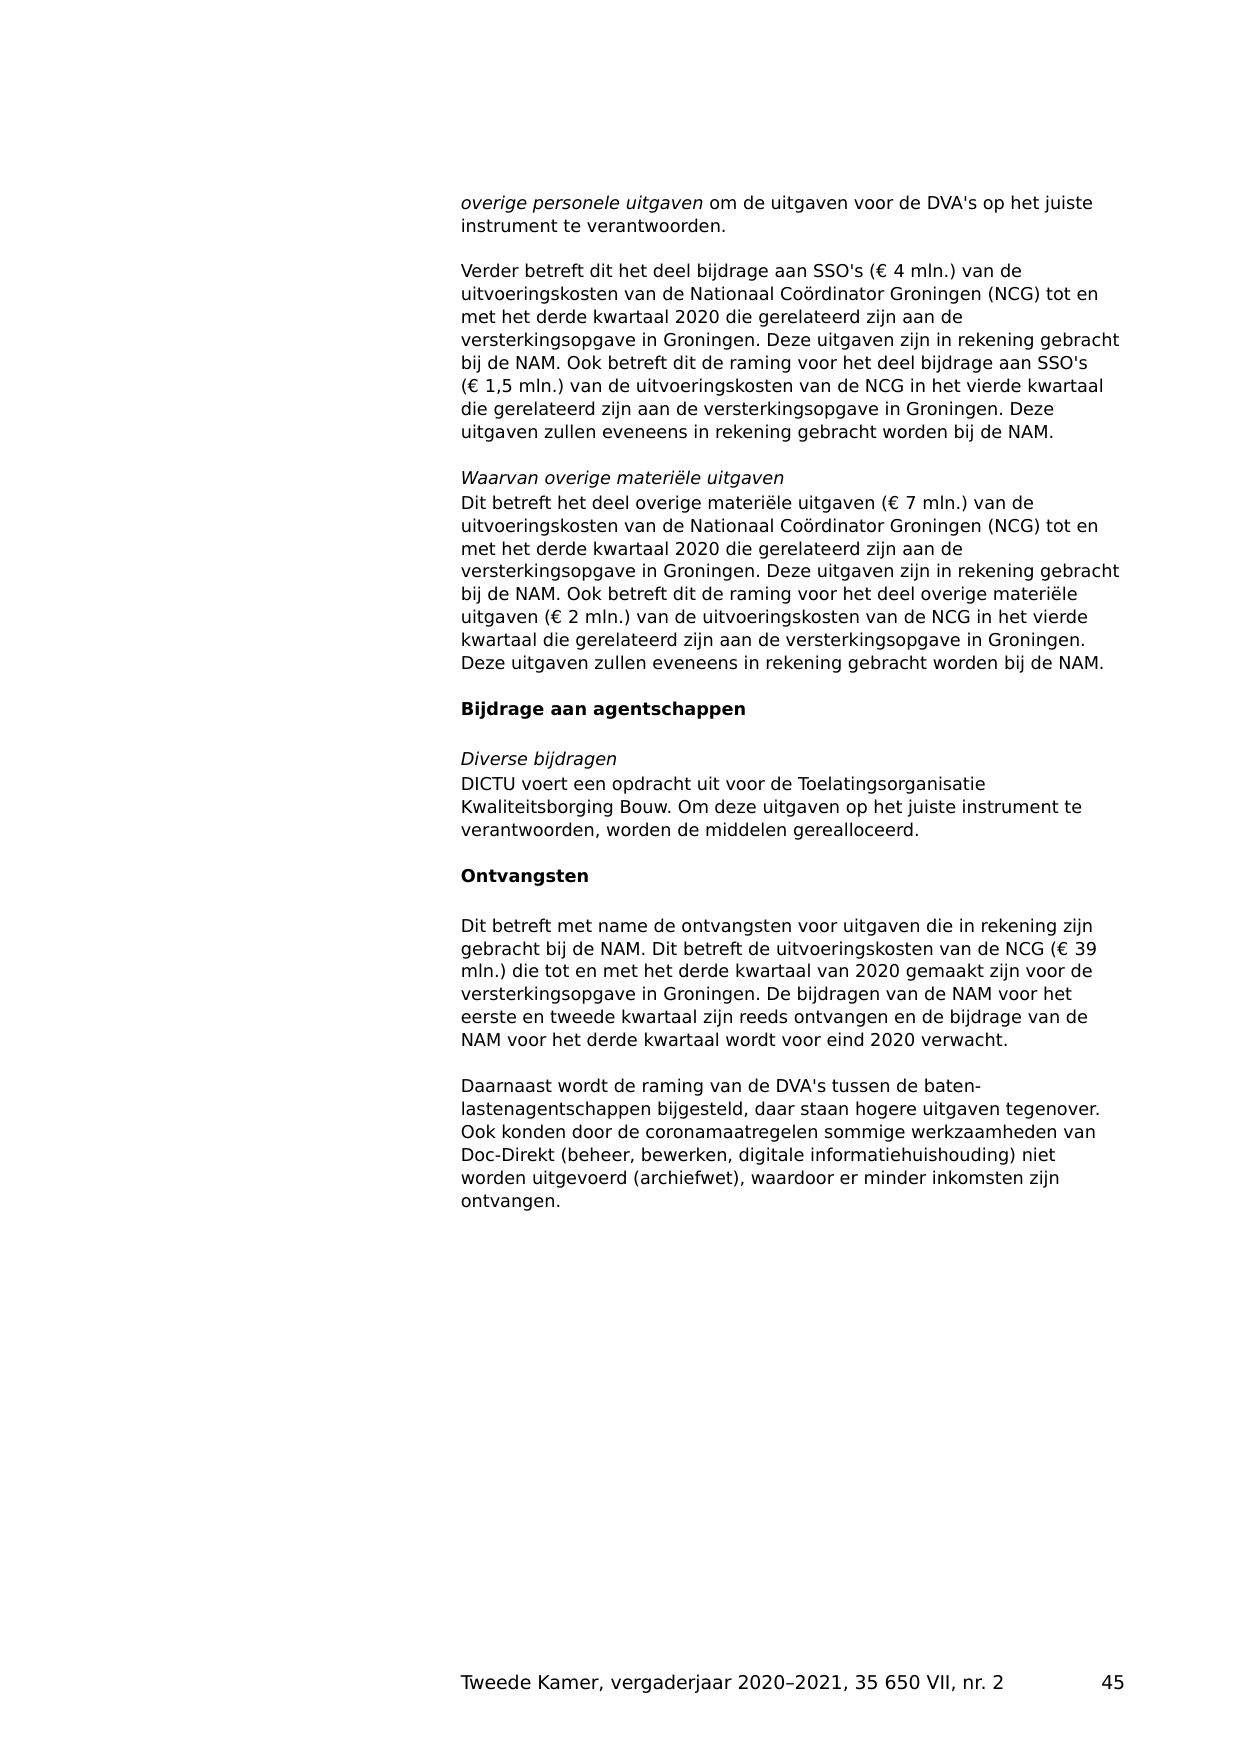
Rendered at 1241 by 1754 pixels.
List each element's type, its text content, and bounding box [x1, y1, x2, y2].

text Verder betreft dit het deel bijdrage aan SSO's (€ 4 mln.) van de uitvoeringskosten van de Nationaal Coördinator Groningen (NCG) tot en met het derde kwartaal 2020 die gerelateerd zijn aan de versterkingsopgave in Groningen. Deze uitgaven zijn in rekening gebracht bij de NAM. Ook betreft dit de raming voor het deel bijdrage aan SSO's (€ 1,5 mln.) van de uitvoeringskosten van de NCG in het vierde kwartaal die gerelateerd zijn aan de versterkingsopgave in Groningen. Deze uitgaven zullen eveneens in rekening gebracht worden bij de NAM. [461, 259, 1125, 443]
text Bijdrage aan agentschappen [461, 697, 1125, 720]
text DICTU voert een opdracht uit voor de Toelatingsorganisatie Kwaliteitsborging Bouw. Om deze uitgaven op het juiste instrument te verantwoorden, worden de middelen gerealloceerd. [461, 772, 1125, 841]
text Ontvangsten [461, 864, 1125, 887]
text Waarvan overige materiële uitgaven [461, 466, 1125, 489]
text Daarnaast wordt de raming van de DVA's tussen de baten-lastenagentschappen bijgesteld, daar staan hogere uitgaven tegenover. Ook konden door de coronamaatregelen sommige werkzaamheden van Doc-Direkt (beheer, bewerken, digitale informatiehuishouding) niet worden uitgevoerd (archiefwet), waardoor er minder inkomsten zijn ontvangen. [461, 1074, 1125, 1212]
text Dit betreft het deel overige materiële uitgaven (€ 7 mln.) van de uitvoeringskosten van de Nationaal Coördinator Groningen (NCG) tot en met het derde kwartaal 2020 die gerelateerd zijn aan de versterkingsopgave in Groningen. Deze uitgaven zijn in rekening gebracht bij de NAM. Ook betreft dit de raming voor het deel overige materiële uitgaven (€ 2 mln.) van de uitvoeringskosten van de NCG in het vierde kwartaal die gerelateerd zijn aan de versterkingsopgave in Groningen. Deze uitgaven zullen eveneens in rekening gebracht worden bij de NAM. [461, 491, 1125, 674]
text Diverse bijdragen [461, 747, 1125, 770]
text Dit betreft met name de ontvangsten voor uitgaven die in rekening zijn gebracht bij de NAM. Dit betreft de uitvoeringskosten van de NCG (€ 39 mln.) die tot en met het derde kwartaal van 2020 gemaakt zijn voor de versterkingsopgave in Groningen. De bijdragen van de NAM voor het eerste en tweede kwartaal zijn reeds ontvangen en de bijdrage van de NAM voor het derde kwartaal wordt voor eind 2020 verwacht. [461, 914, 1125, 1051]
text overige personele uitgaven om de uitgaven voor de DVA's op het juiste instrument te verantwoorden. [461, 191, 1125, 237]
